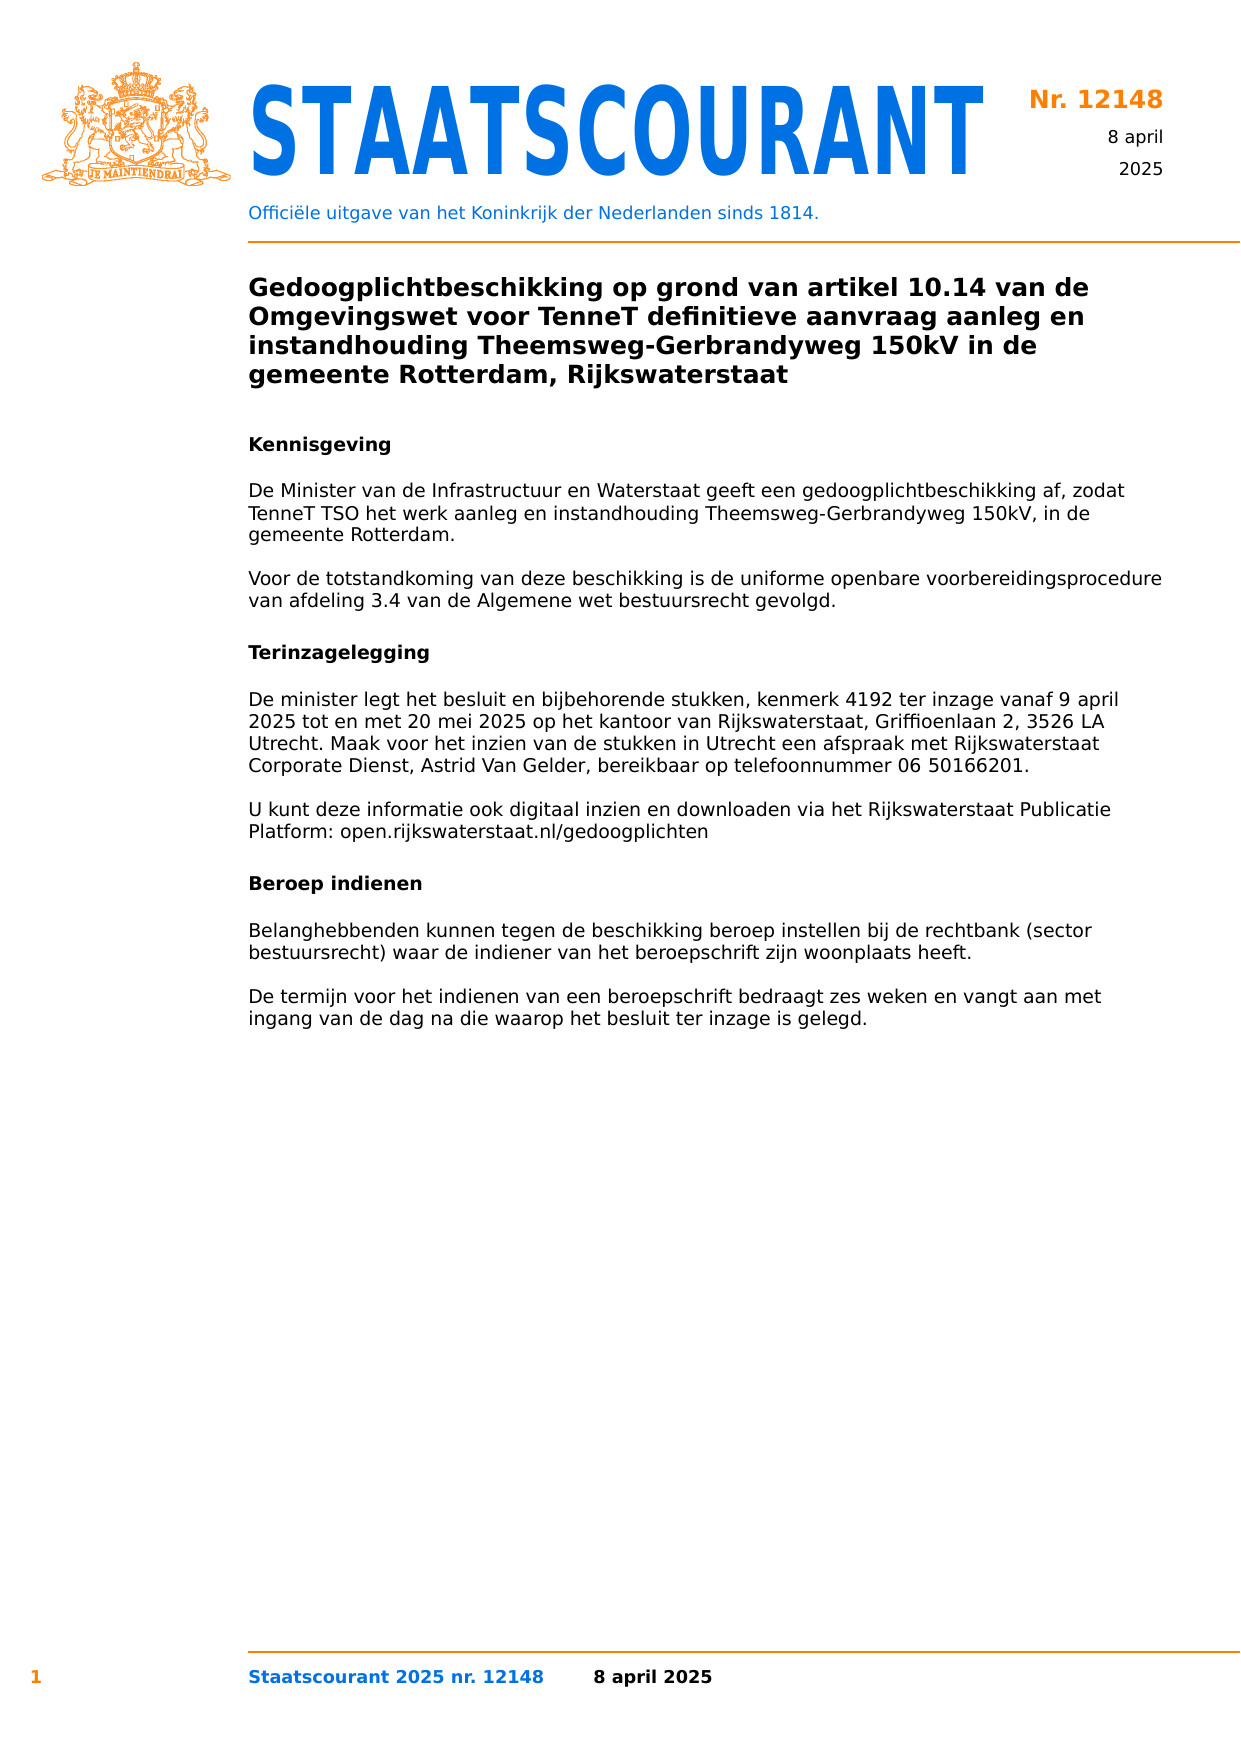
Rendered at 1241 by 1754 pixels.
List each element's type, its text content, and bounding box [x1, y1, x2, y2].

table_header Nr. 12148 [998, 62, 1240, 121]
table_header [25, 62, 248, 241]
text De minister legt het besluit en bijbehorende stukken, kenmerk 4192 ter inzage vanaf 9 april 2025 tot en met 20 mei 2025 op het kantoor van Rijkswaterstaat, Griffioenlaan 2, 3526 LA Utrecht. Maak voor het inzien van de stukken in Utrecht een afspraak met Rijkswaterstaat Corporate Dienst, Astrid Van Gelder, bereikbaar op telefoonnummer 06 50166201. [248, 689, 1163, 777]
text Belanghebbenden kunnen tegen de beschikking beroep instellen bij de rechtbank (sector bestuursrecht) waar de indiener van het beroepschrift zijn woonplaats heeft. [248, 920, 1163, 964]
table_header STAATSCOURANT [248, 62, 998, 203]
table_cell Officiële uitgave van het Koninkrijk der Nederlanden sinds 1814. [248, 203, 1240, 241]
text Voor de totstandkoming van deze beschikking is de uniforme openbare voorbereidingsprocedure van afdeling 3.4 van de Algemene wet bestuursrecht gevolgd. [248, 568, 1163, 612]
subtitle Gedoogplichtbeschikking op grond van artikel 10.14 van de Omgevingswet voor TenneT definitieve aanvraag aanleg en instandhouding Theemsweg-Gerbrandyweg 150kV in de gemeente Rotterdam, Rijkswaterstaat [248, 273, 1163, 390]
subtitle Terinzagelegging [248, 642, 1163, 664]
table_cell 2025 [998, 153, 1240, 203]
text U kunt deze informatie ook digitaal inzien en downloaden via het Rijkswaterstaat Publicatie Platform: open.rijkswaterstaat.nl/gedoogplichten [248, 799, 1163, 843]
text De termijn voor het indienen van een beroepschrift bedraagt zes weken en vangt aan met ingang van de dag na die waarop het besluit ter inzage is gelegd. [248, 986, 1163, 1030]
text De Minister van de Infrastructuur en Waterstaat geeft een gedoogplichtbeschikking af, zodat TenneT TSO het werk aanleg en instandhouding Theemsweg-Gerbrandyweg 150kV, in de gemeente Rotterdam. [248, 480, 1163, 546]
subtitle Kennisgeving [248, 433, 1163, 455]
subtitle Beroep indienen [248, 873, 1163, 895]
table_cell 8 april [998, 121, 1240, 153]
picture [41, 62, 231, 186]
